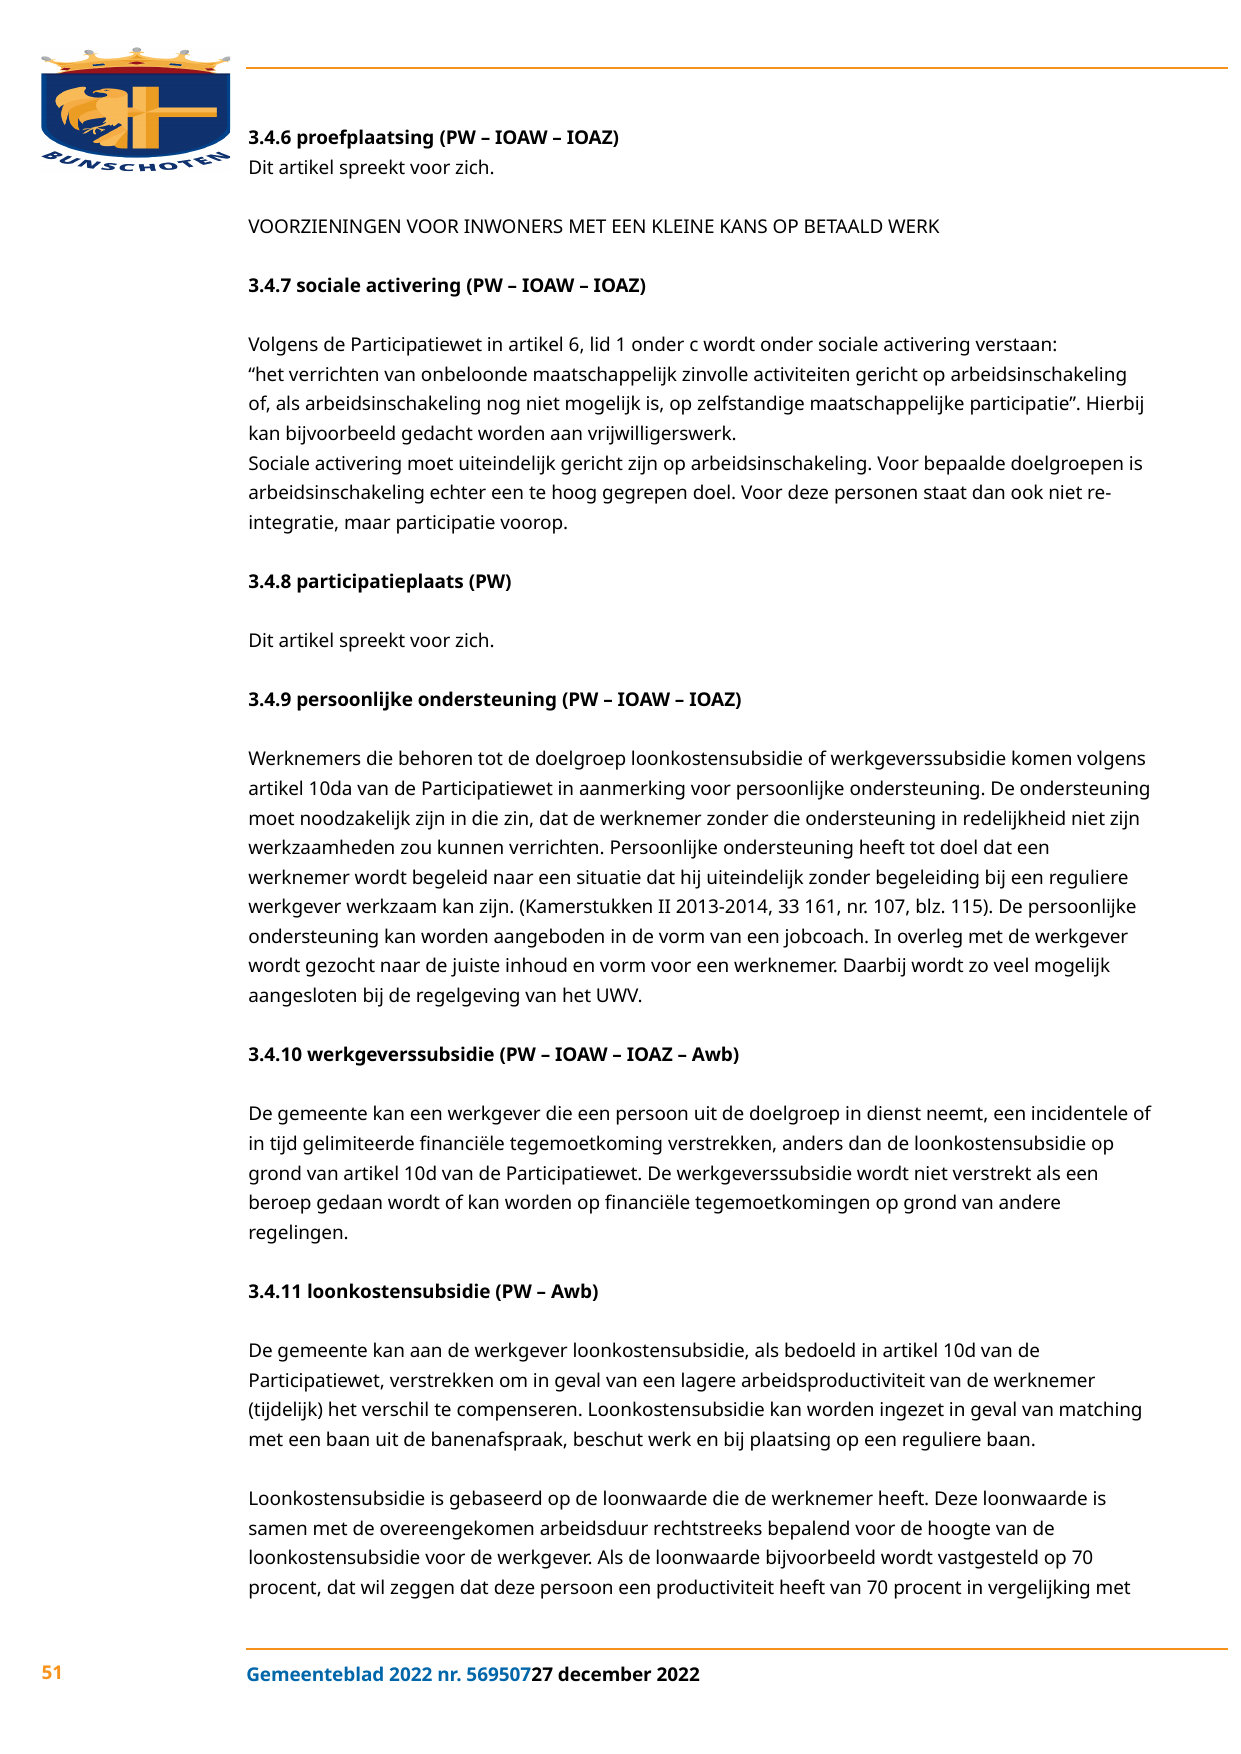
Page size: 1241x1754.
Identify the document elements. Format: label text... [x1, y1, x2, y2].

text 3.4.11 loonkostensubsidie (PW – Awb) [248, 1278, 1152, 1304]
text “het verrichten van onbeloonde maatschappelijk zinvolle activiteiten gericht op arbeidsinschakeling of, als arbeidsinschakeling nog niet mogelijk is, op zelfstandige maatschappelijke participatie”. Hierbij kan bijvoorbeeld gedacht worden aan vrijwilligerswerk. [248, 361, 1152, 446]
text 3.4.8 participatieplaats (PW) [248, 568, 1152, 594]
text 3.4.10 werkgeverssubsidie (PW – IOAW – IOAZ – Awb) [248, 1041, 1152, 1067]
text Sociale activering moet uiteindelijk gericht zijn op arbeidsinschakeling. Voor bepaalde doelgroepen is arbeidsinschakeling echter een te hoog gegrepen doel. Voor deze personen staat dan ook niet re-integratie, maar participatie voorop. [248, 450, 1152, 535]
text Loonkostensubsidie is gebaseerd op de loonwaarde die de werknemer heeft. Deze loonwaarde is samen met de overeengekomen arbeidsduur rechtstreeks bepalend voor de hoogte van de loonkostensubsidie voor de werkgever. Als de loonwaarde bijvoorbeeld wordt vastgesteld op 70 procent, dat wil zeggen dat deze persoon een productiviteit heeft van 70 procent in vergelijking met [248, 1485, 1152, 1600]
text Werknemers die behoren tot de doelgroep loonkostensubsidie of werkgeverssubsidie komen volgens artikel 10da van de Participatiewet in aanmerking voor persoonlijke ondersteuning. De ondersteuning moet noodzakelijk zijn in die zin, dat de werknemer zonder die ondersteuning in redelijkheid niet zijn werkzaamheden zou kunnen verrichten. Persoonlijke ondersteuning heeft tot doel dat een werknemer wordt begeleid naar een situatie dat hij uiteindelijk zonder begeleiding bij een reguliere werkgever werkzaam kan zijn. (Kamerstukken II 2013-2014, 33 161, nr. 107, blz. 115). De persoonlijke ondersteuning kan worden aangeboden in de vorm van een jobcoach. In overleg met de werkgever wordt gezocht naar de juiste inhoud en vorm voor een werknemer. Daarbij wordt zo veel mogelijk aangesloten bij de regelgeving van het UWV. [248, 746, 1152, 1008]
text De gemeente kan een werkgever die een persoon uit de doelgroep in dienst neemt, een incidentele of in tijd gelimiteerde financiële tegemoetkoming verstrekken, anders dan de loonkostensubsidie op grond van artikel 10d van de Participatiewet. De werkgeverssubsidie wordt niet verstrekt als een beroep gedaan wordt of kan worden op financiële tegemoetkomingen op grond van andere regelingen. [248, 1101, 1152, 1245]
picture [41, 47, 231, 172]
text 3.4.7 sociale activering (PW – IOAW – IOAZ) [248, 272, 1152, 298]
text De gemeente kan aan de werkgever loonkostensubsidie, als bedoeld in artikel 10d van de Participatiewet, verstrekken om in geval van een lagere arbeidsproductiviteit van de werknemer (tijdelijk) het verschil te compenseren. Loonkostensubsidie kan worden ingezet in geval van matching met een baan uit de banenafspraak, beschut werk en bij plaatsing op een reguliere baan. [248, 1337, 1152, 1452]
text 3.4.9 persoonlijke ondersteuning (PW – IOAW – IOAZ) [248, 686, 1152, 712]
text Dit artikel spreekt voor zich. [248, 154, 1152, 180]
text Dit artikel spreekt voor zich. [248, 627, 1152, 653]
text Volgens de Participatiewet in artikel 6, lid 1 onder c wordt onder sociale activering verstaan: [248, 331, 1152, 357]
text 3.4.6 proefplaatsing (PW – IOAW – IOAZ) [248, 124, 1152, 150]
text VOORZIENINGEN VOOR INWONERS MET EEN KLEINE KANS OP BETAALD WERK [248, 213, 1152, 239]
